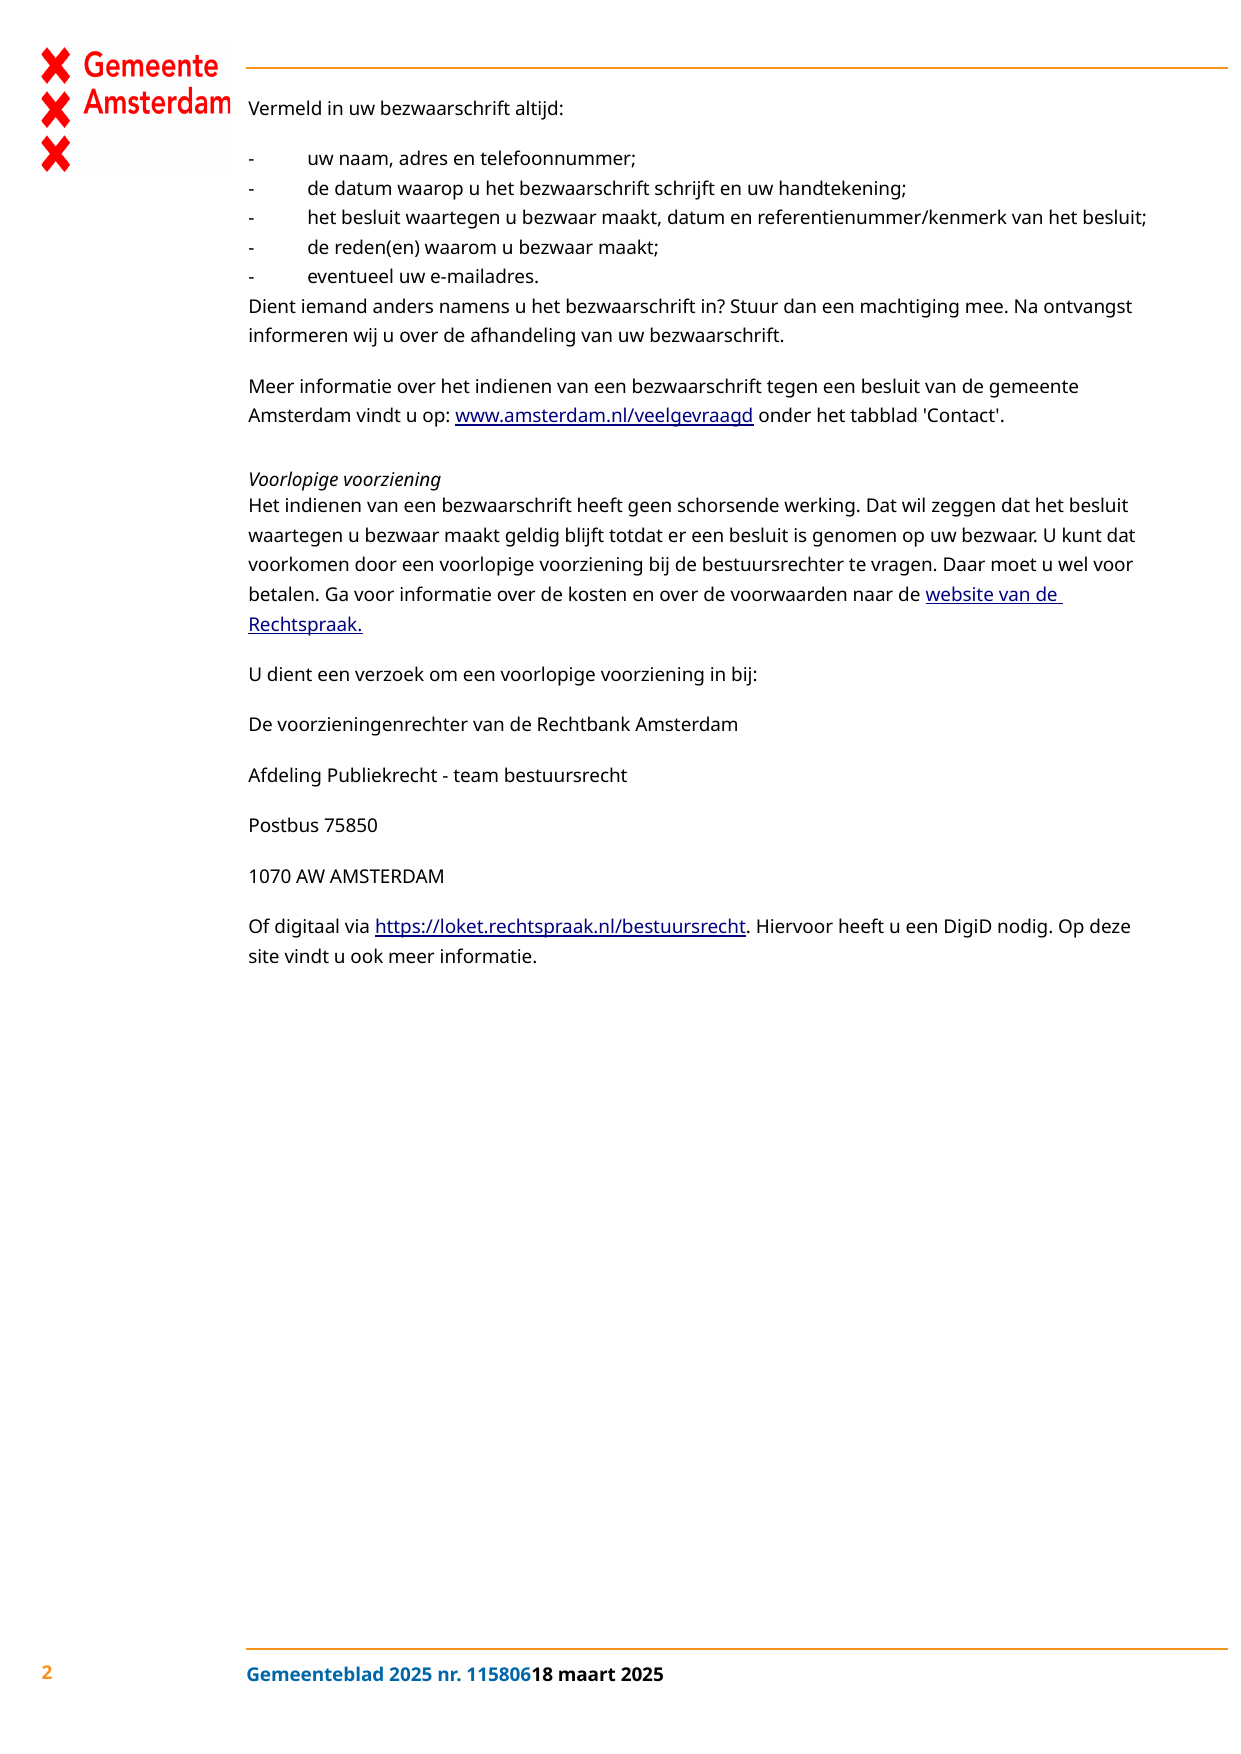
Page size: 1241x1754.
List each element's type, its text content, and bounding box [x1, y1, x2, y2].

list de reden(en) waarom u bezwaar maakt; [248, 234, 1152, 260]
text Vermeld in uw bezwaarschrift altijd: [248, 95, 1152, 121]
text Afdeling Publiekrecht - team bestuursrecht [248, 762, 1152, 788]
list uw naam, adres en telefoonnummer; [248, 145, 1152, 171]
text Het indienen van een bezwaarschrift heeft geen schorsende werking. Dat wil zeggen dat het besluit waartegen u bezwaar maakt geldig blijft totdat er een besluit is genomen op uw bezwaar. U kunt dat voorkomen door een voorlopige voorziening bij de bestuursrechter te vragen. Daar moet u wel voor betalen. Ga voor informatie over de kosten en over de voorwaarden naar de website van de Rechtspraak. [248, 492, 1152, 636]
list de datum waarop u het bezwaarschrift schrijft en uw handtekening; [248, 175, 1152, 201]
text U dient een verzoek om een voorlopige voorziening in bij: [248, 661, 1152, 687]
list het besluit waartegen u bezwaar maakt, datum en referentienummer/kenmerk van het besluit; [248, 204, 1152, 230]
text Postbus 75850 [248, 812, 1152, 838]
text 1070 AW AMSTERDAM [248, 863, 1152, 888]
text Voorlopige voorziening [248, 467, 1152, 492]
text De voorzieningenrechter van de Rechtbank Amsterdam [248, 712, 1152, 737]
list eventueel uw e-mailadres. [248, 263, 1152, 289]
text Of digitaal via https://loket.rechtspraak.nl/bestuursrecht. Hiervoor heeft u een DigiD nodig. Op deze site vindt u ook meer informatie. [248, 913, 1152, 968]
text Meer informatie over het indienen van een bezwaarschrift tegen een besluit van de gemeente Amsterdam vindt u op: www.amsterdam.nl/veelgevraagd onder het tabblad 'Contact'. [248, 373, 1152, 428]
picture [41, 47, 231, 172]
text Dient iemand anders namens u het bezwaarschrift in? Stuur dan een machtiging mee. Na ontvangst informeren wij u over de afhandeling van uw bezwaarschrift. [248, 293, 1152, 348]
